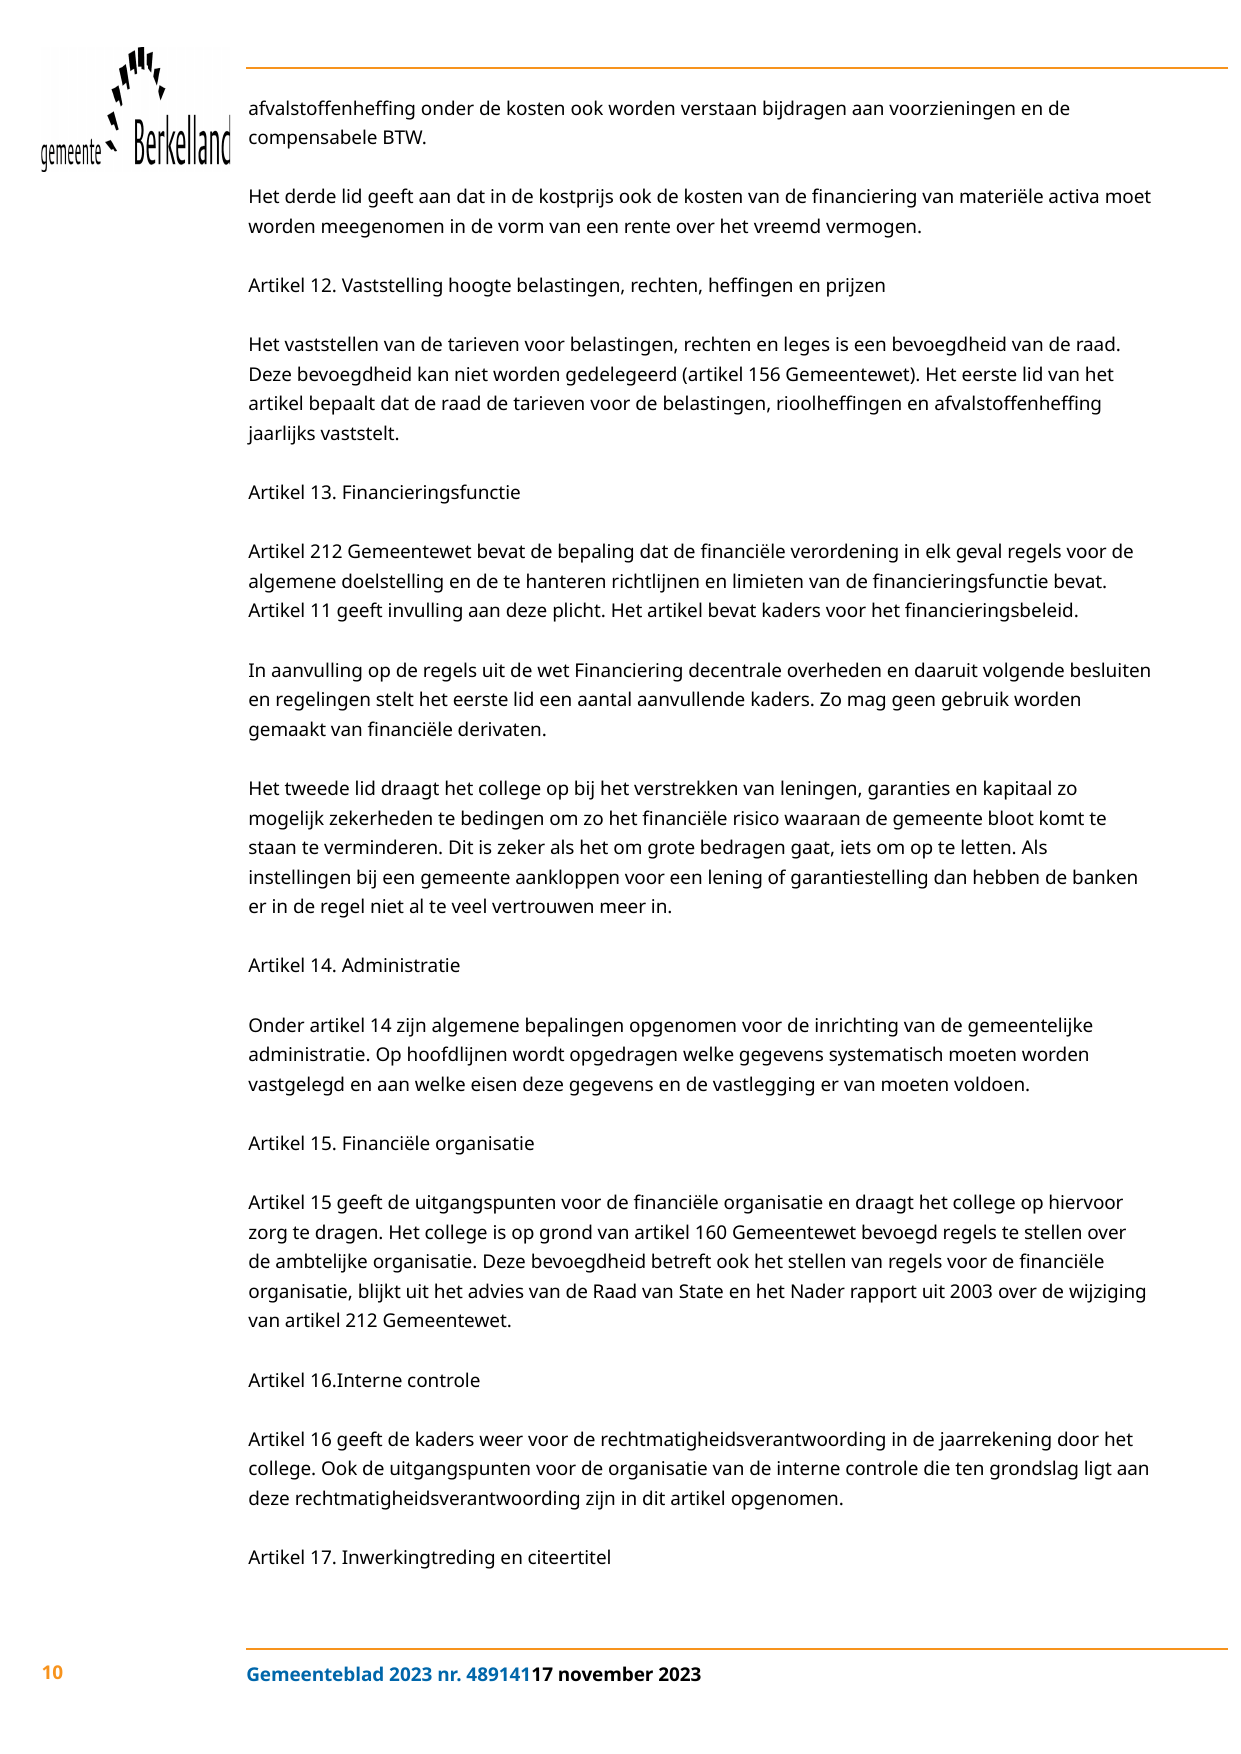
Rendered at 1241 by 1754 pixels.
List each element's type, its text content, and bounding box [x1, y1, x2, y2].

text Artikel 12. Vaststelling hoogte belastingen, rechten, heffingen en prijzen [248, 272, 1152, 298]
text In aanvulling op de regels uit de wet Financiering decentrale overheden en daaruit volgende besluiten en regelingen stelt het eerste lid een aantal aanvullende kaders. Zo mag geen gebruik worden gemaakt van financiële derivaten. [248, 657, 1152, 742]
text Artikel 17. Inwerkingtreding en citeertitel [248, 1544, 1152, 1570]
text Het derde lid geeft aan dat in de kostprijs ook de kosten van de financiering van materiële activa moet worden meegenomen in de vorm van een rente over het vreemd vermogen. [248, 183, 1152, 239]
text Onder artikel 14 zijn algemene bepalingen opgenomen voor de inrichting van de gemeentelijke administratie. Op hoofdlijnen wordt opgedragen welke gegevens systematisch moeten worden vastgelegd en aan welke eisen deze gegevens en de vastlegging er van moeten voldoen. [248, 1012, 1152, 1097]
text Artikel 212 Gemeentewet bevat de bepaling dat de financiële verordening in elk geval regels voor de algemene doelstelling en de te hanteren richtlijnen en limieten van de financieringsfunctie bevat. Artikel 11 geeft invulling aan deze plicht. Het artikel bevat kaders voor het financieringsbeleid. [248, 538, 1152, 623]
picture [41, 47, 231, 172]
text Artikel 16 geeft de kaders weer voor de rechtmatigheidsverantwoording in de jaarrekening door het college. Ook de uitgangspunten voor de organisatie van de interne controle die ten grondslag ligt aan deze rechtmatigheidsverantwoording zijn in dit artikel opgenomen. [248, 1426, 1152, 1511]
text Artikel 14. Administratie [248, 953, 1152, 978]
text afvalstoffenheffing onder de kosten ook worden verstaan bijdragen aan voorzieningen en de compensabele BTW. [248, 95, 1152, 150]
text Artikel 15. Financiële organisatie [248, 1130, 1152, 1156]
text Artikel 16.Interne controle [248, 1367, 1152, 1393]
text Het vaststellen van de tarieven voor belastingen, rechten en leges is een bevoegdheid van de raad. Deze bevoegdheid kan niet worden gedelegeerd (artikel 156 Gemeentewet). Het eerste lid van het artikel bepaalt dat de raad de tarieven voor de belastingen, rioolheffingen en afvalstoffenheffing jaarlijks vaststelt. [248, 331, 1152, 446]
text Artikel 13. Financieringsfunctie [248, 479, 1152, 505]
text Artikel 15 geeft de uitgangspunten voor de financiële organisatie en draagt het college op hiervoor zorg te dragen. Het college is op grond van artikel 160 Gemeentewet bevoegd regels te stellen over de ambtelijke organisatie. Deze bevoegdheid betreft ook het stellen van regels voor de financiële organisatie, blijkt uit het advies van de Raad van State en het Nader rapport uit 2003 over de wijziging van artikel 212 Gemeentewet. [248, 1189, 1152, 1333]
text Het tweede lid draagt het college op bij het verstrekken van leningen, garanties en kapitaal zo mogelijk zekerheden te bedingen om zo het financiële risico waaraan de gemeente bloot komt te staan te verminderen. Dit is zeker als het om grote bedragen gaat, iets om op te letten. Als instellingen bij een gemeente aankloppen voor een lening of garantiestelling dan hebben de banken er in de regel niet al te veel vertrouwen meer in. [248, 775, 1152, 919]
